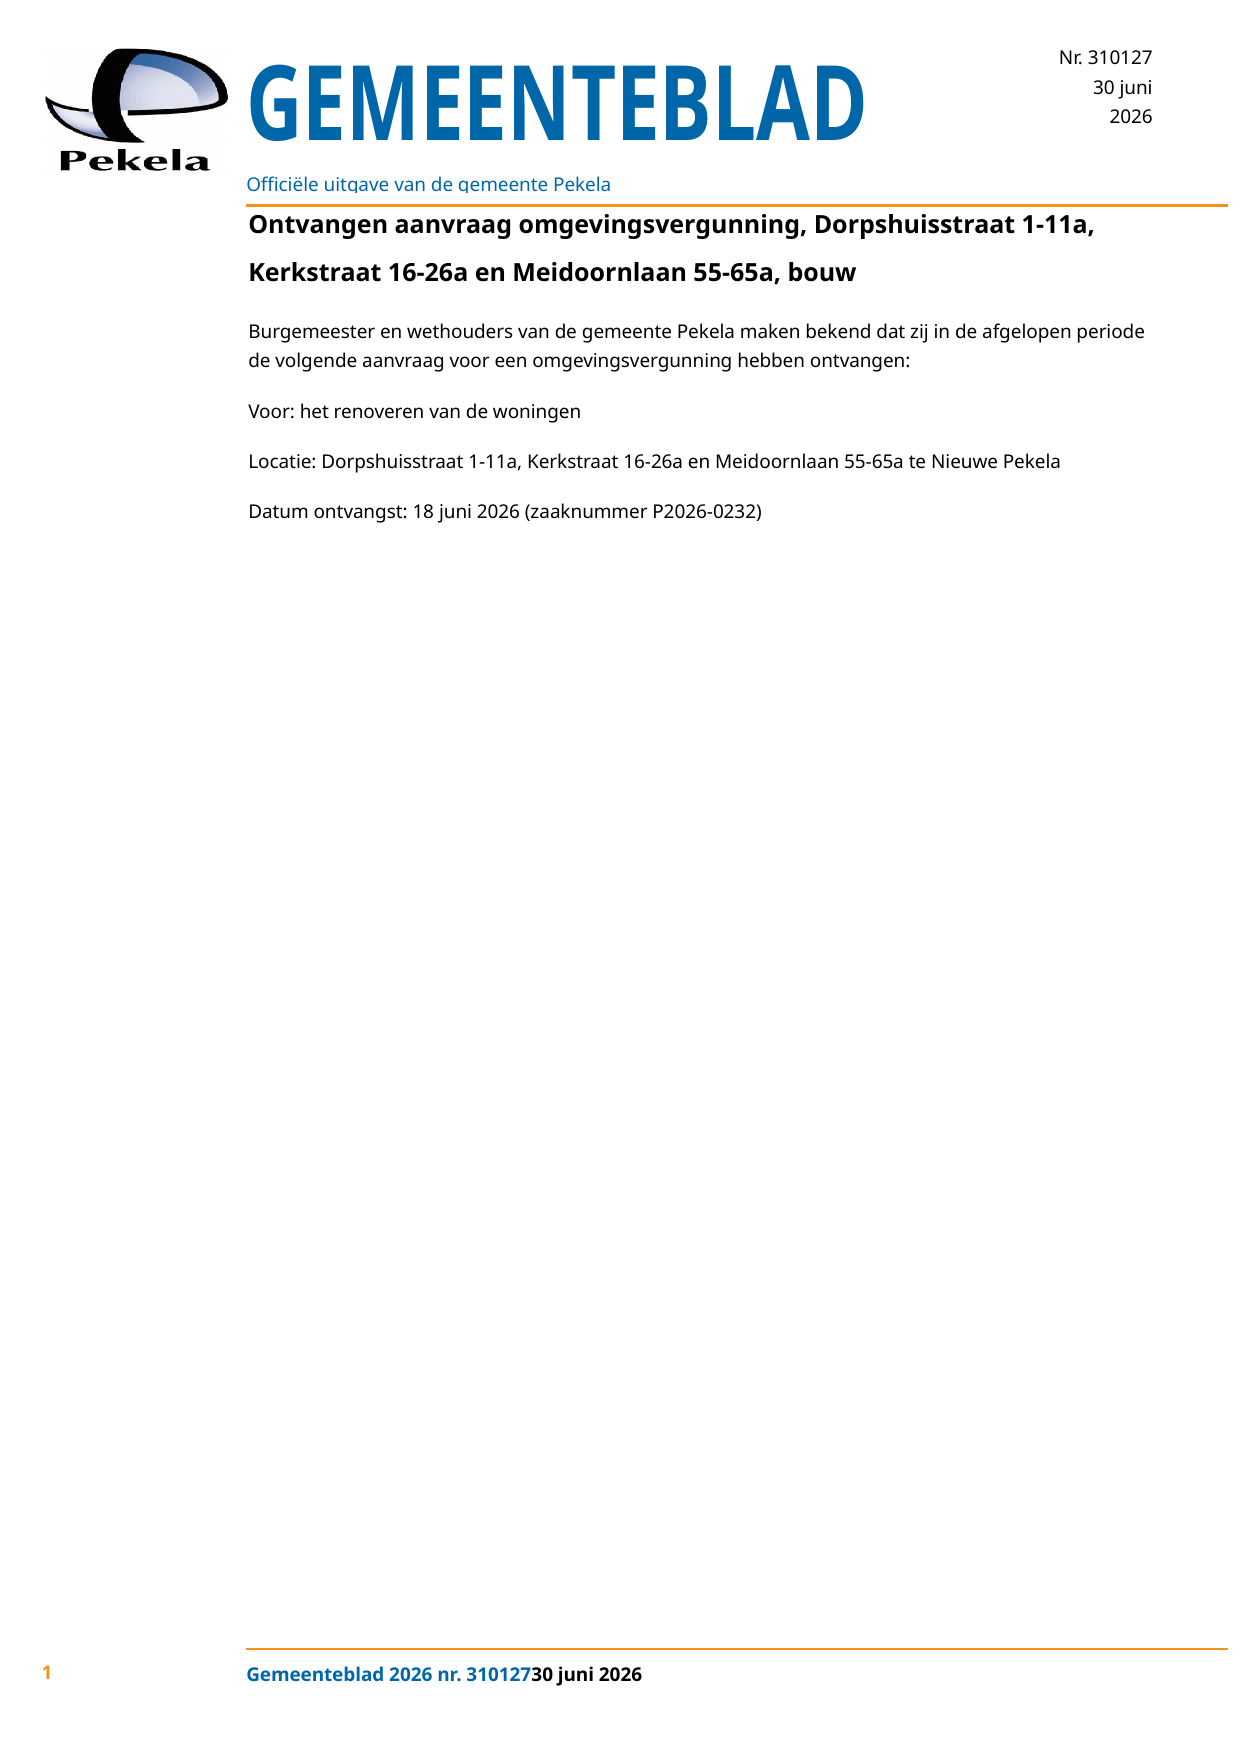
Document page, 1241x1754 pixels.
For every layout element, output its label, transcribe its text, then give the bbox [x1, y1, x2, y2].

text Voor: het renoveren van de woningen [248, 398, 1152, 424]
picture [41, 47, 231, 172]
text Locatie: Dorpshuisstraat 1-11a, Kerkstraat 16-26a en Meidoornlaan 55-65a te Nieuwe Pekela [248, 448, 1152, 474]
text Burgemeester en wethouders van de gemeente Pekela maken bekend dat zij in de afgelopen periode de volgende aanvraag voor een omgevingsvergunning hebben ontvangen: [248, 318, 1152, 373]
text Datum ontvangst: 18 juni 2026 (zaaknummer P2026-0232) [248, 499, 1152, 524]
text Ontvangen aanvraag omgevingsvergunning, Dorpshuisstraat 1-11a, Kerkstraat 16-26a en Meidoornlaan 55-65a, bouw [248, 207, 1152, 288]
